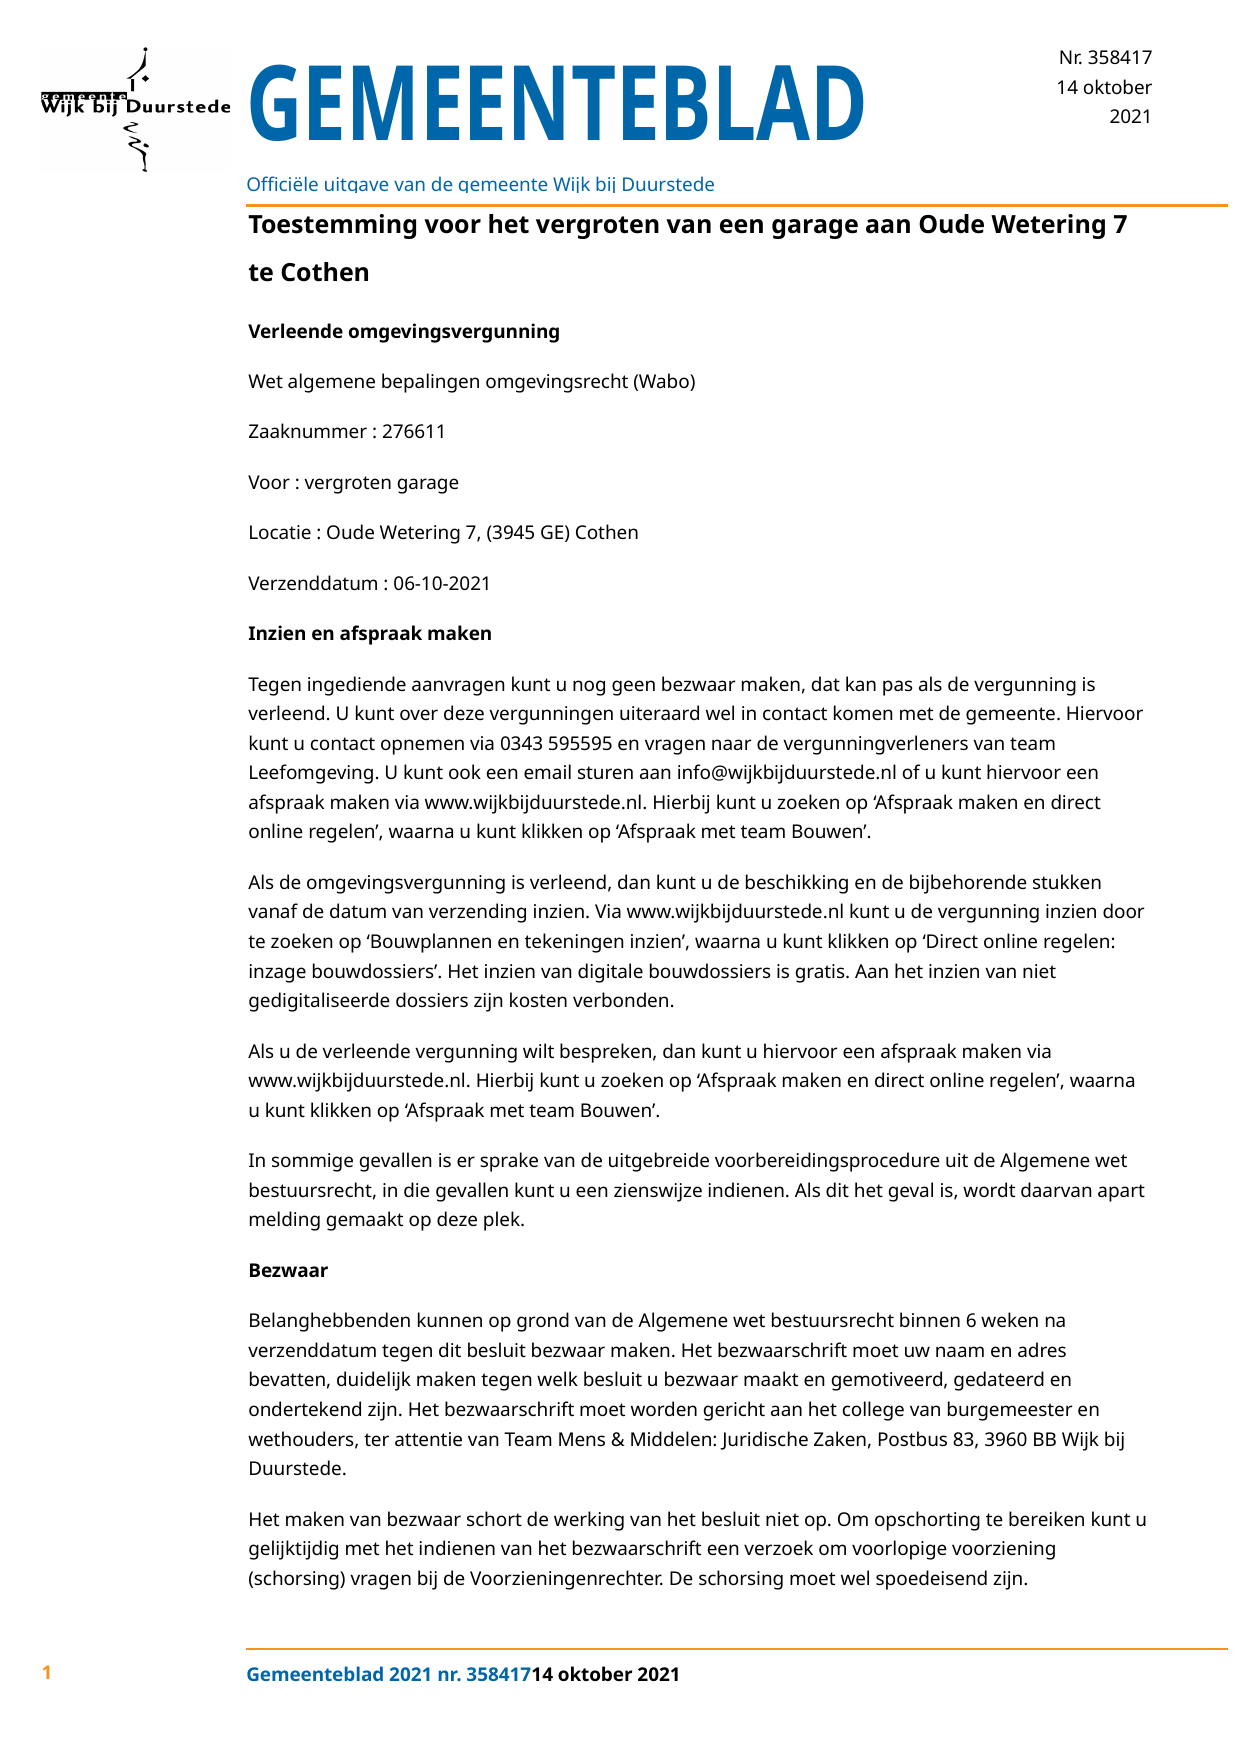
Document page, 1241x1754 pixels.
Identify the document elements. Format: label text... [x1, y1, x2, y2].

text Verleende omgevingsvergunning [248, 318, 1152, 344]
text Inzien en afspraak maken [248, 620, 1152, 646]
text Tegen ingediende aanvragen kunt u nog geen bezwaar maken, dat kan pas als de vergunning is verleend. U kunt over deze vergunningen uiteraard wel in contact komen met de gemeente. Hiervoor kunt u contact opnemen via 0343 595595 en vragen naar de vergunningverleners van team Leefomgeving. U kunt ook een email sturen aan info@wijkbijduurstede.nl of u kunt hiervoor een afspraak maken via www.wijkbijduurstede.nl. Hierbij kunt u zoeken op ‘Afspraak maken en direct online regelen’, waarna u kunt klikken op ‘Afspraak met team Bouwen’. [248, 671, 1152, 844]
text Toestemming voor het vergroten van een garage aan Oude Wetering 7 te Cothen [248, 207, 1152, 288]
picture [41, 47, 231, 172]
text Belanghebbenden kunnen op grond van de Algemene wet bestuursrecht binnen 6 weken na verzenddatum tegen dit besluit bezwaar maken. Het bezwaarschrift moet uw naam en adres bevatten, duidelijk maken tegen welk besluit u bezwaar maakt en gemotiveerd, gedateerd en ondertekend zijn. Het bezwaarschrift moet worden gericht aan het college van burgemeester en wethouders, ter attentie van Team Mens & Middelen: Juridische Zaken, Postbus 83, 3960 BB Wijk bij Duurstede. [248, 1307, 1152, 1481]
text Bezwaar [248, 1257, 1152, 1283]
text Als u de verleende vergunning wilt bespreken, dan kunt u hiervoor een afspraak maken via www.wijkbijduurstede.nl. Hierbij kunt u zoeken op ‘Afspraak maken en direct online regelen’, waarna u kunt klikken op ‘Afspraak met team Bouwen’. [248, 1038, 1152, 1123]
text Zaaknummer : 276611 [248, 419, 1152, 444]
text Het maken van bezwaar schort de werking van het besluit niet op. Om opschorting te bereiken kunt u gelijktijdig met het indienen van het bezwaarschrift een verzoek om voorlopige voorziening (schorsing) vragen bij de Voorzieningenrechter. De schorsing moet wel spoedeisend zijn. [248, 1506, 1152, 1591]
text Wet algemene bepalingen omgevingsrecht (Wabo) [248, 368, 1152, 394]
text In sommige gevallen is er sprake van de uitgebreide voorbereidingsprocedure uit de Algemene wet bestuursrecht, in die gevallen kunt u een zienswijze indienen. Als dit het geval is, wordt daarvan apart melding gemaakt op deze plek. [248, 1147, 1152, 1232]
text Locatie : Oude Wetering 7, (3945 GE) Cothen [248, 519, 1152, 545]
text Verzenddatum : 06-10-2021 [248, 570, 1152, 596]
text Voor : vergroten garage [248, 469, 1152, 495]
text Als de omgevingsvergunning is verleend, dan kunt u de beschikking en de bijbehorende stukken vanaf de datum van verzending inzien. Via www.wijkbijduurstede.nl kunt u de vergunning inzien door te zoeken op ‘Bouwplannen en tekeningen inzien’, waarna u kunt klikken op ‘Direct online regelen: inzage bouwdossiers’. Het inzien van digitale bouwdossiers is gratis. Aan het inzien van niet gedigitaliseerde dossiers zijn kosten verbonden. [248, 869, 1152, 1013]
